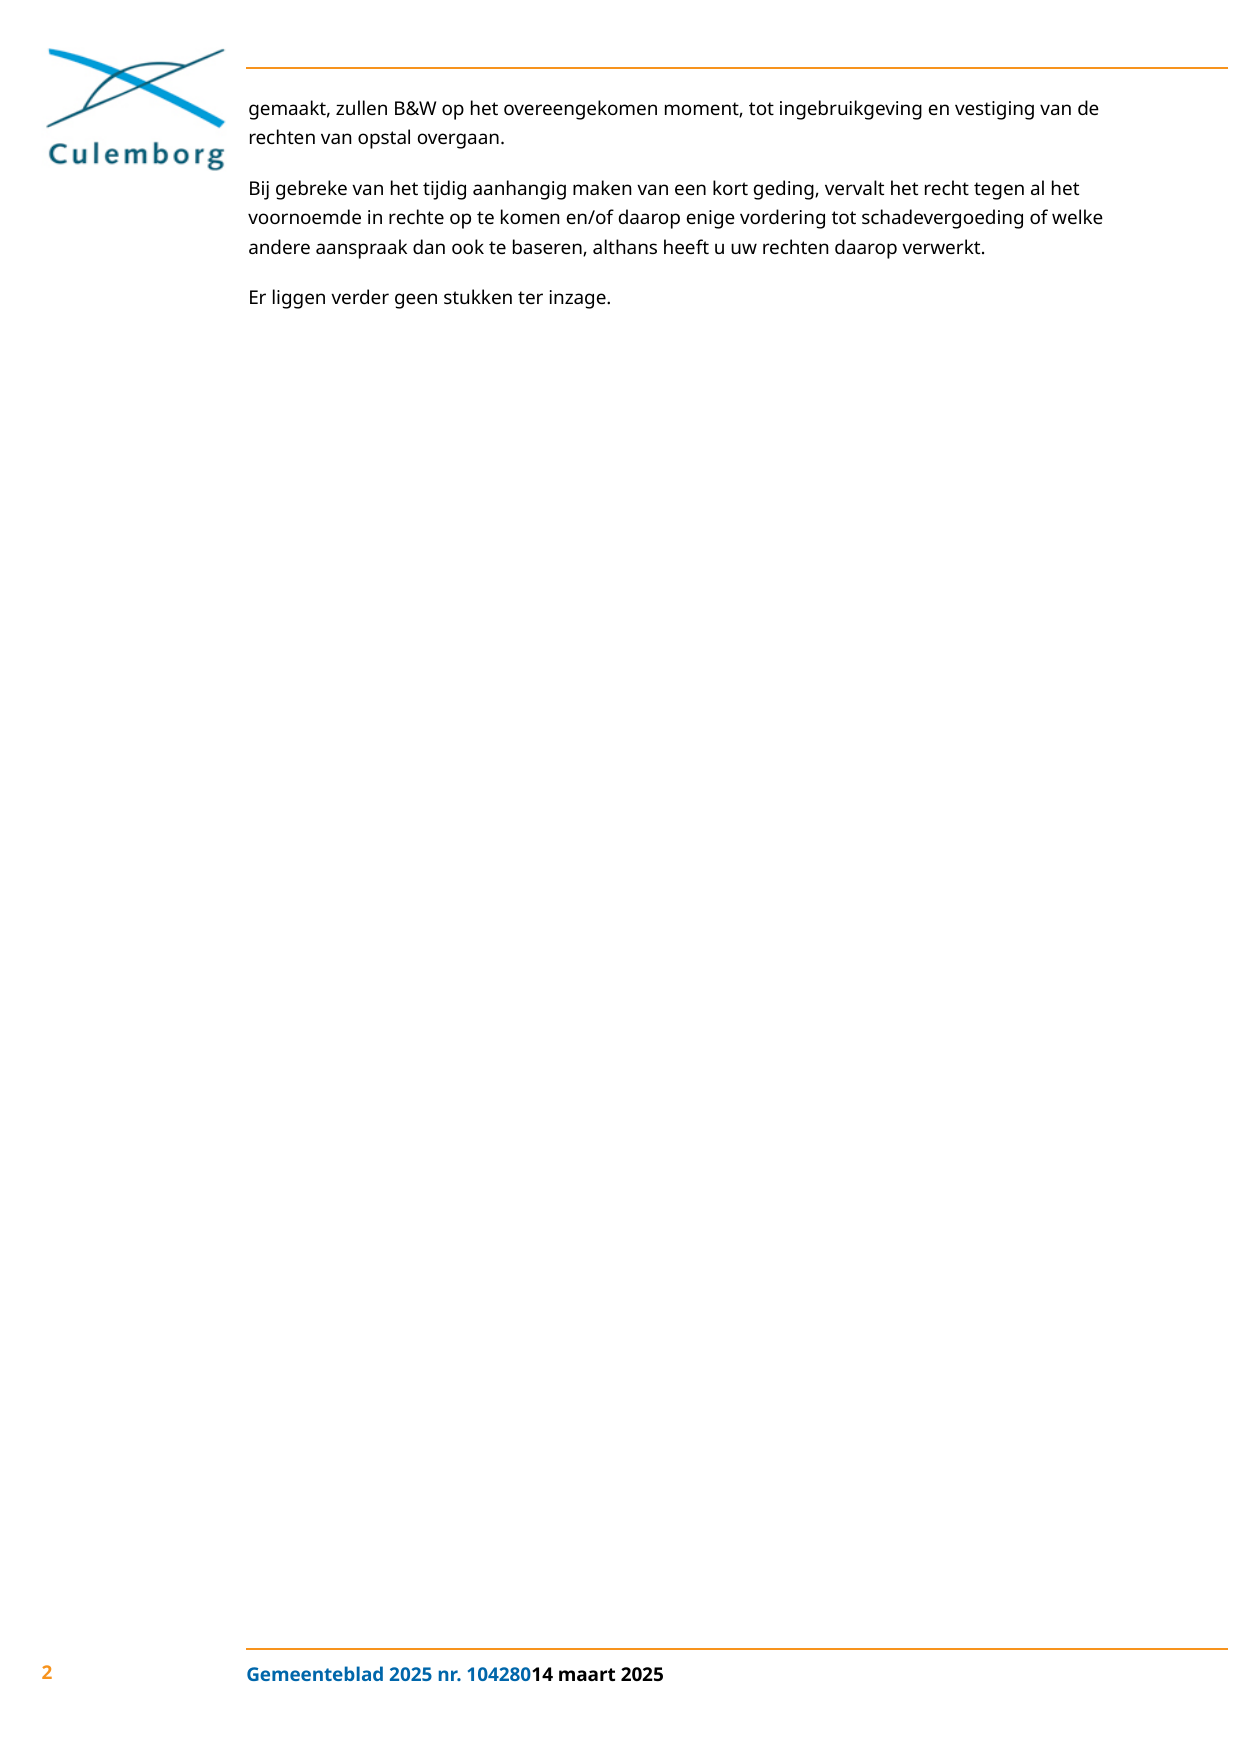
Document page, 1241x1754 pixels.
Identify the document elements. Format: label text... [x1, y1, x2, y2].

text Bij gebreke van het tijdig aanhangig maken van een kort geding, vervalt het recht tegen al het voornoemde in rechte op te komen en/of daarop enige vordering tot schadevergoeding of welke andere aanspraak dan ook te baseren, althans heeft u uw rechten daarop verwerkt. [248, 175, 1152, 260]
text gemaakt, zullen B&W op het overeengekomen moment, tot ingebruikgeving en vestiging van de rechten van opstal overgaan. [248, 95, 1152, 150]
text Er liggen verder geen stukken ter inzage. [248, 284, 1152, 310]
picture [41, 47, 231, 172]
